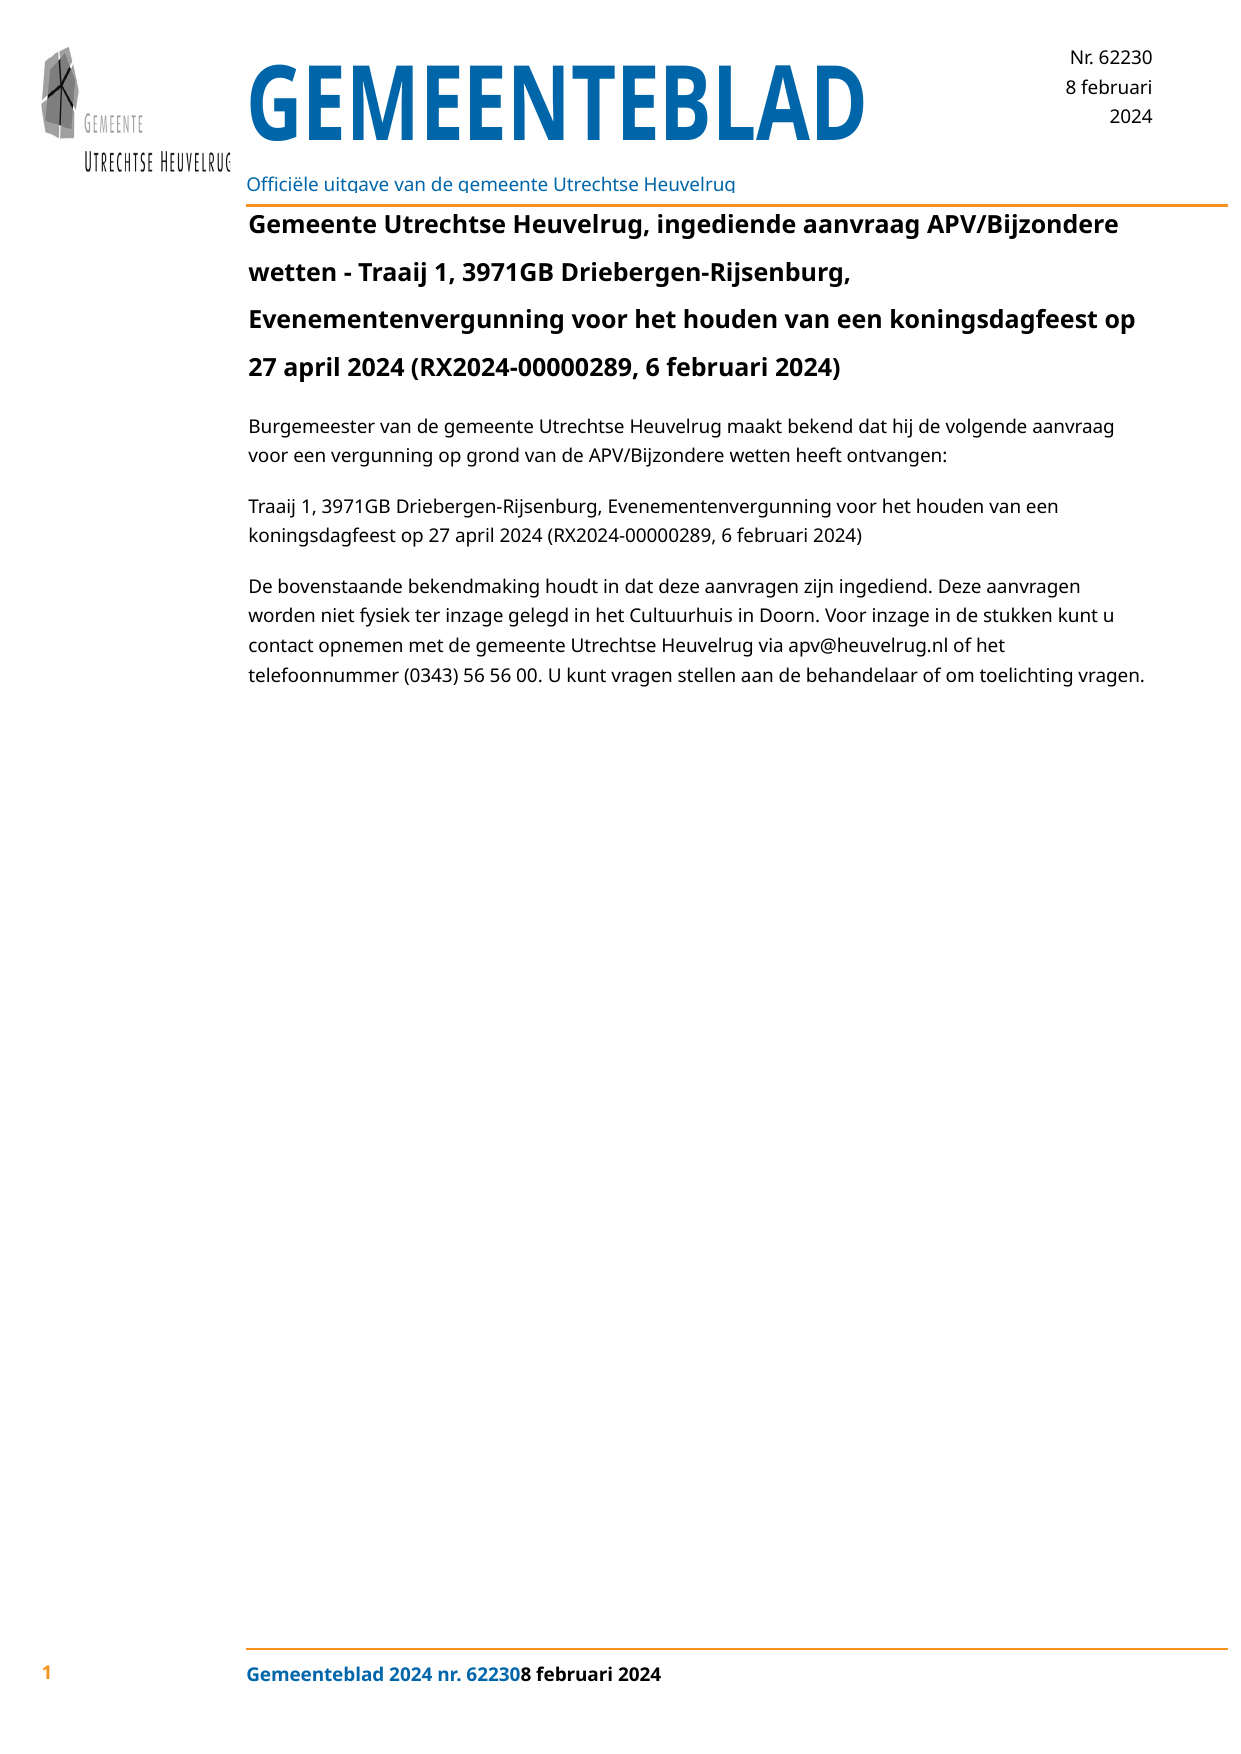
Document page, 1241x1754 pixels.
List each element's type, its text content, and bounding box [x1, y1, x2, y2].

picture [41, 47, 231, 172]
text Traaij 1, 3971GB Driebergen-Rijsenburg, Evenementenvergunning voor het houden van een koningsdagfeest op 27 april 2024 (RX2024-00000289, 6 februari 2024) [248, 493, 1152, 548]
text Gemeente Utrechtse Heuvelrug, ingediende aanvraag APV/Bijzondere wetten - Traaij 1, 3971GB Driebergen-Rijsenburg, Evenementenvergunning voor het houden van een koningsdagfeest op 27 april 2024 (RX2024-00000289, 6 februari 2024) [248, 207, 1152, 384]
text Burgemeester van de gemeente Utrechtse Heuvelrug maakt bekend dat hij de volgende aanvraag voor een vergunning op grond van de APV/Bijzondere wetten heeft ontvangen: [248, 413, 1152, 468]
text De bovenstaande bekendmaking houdt in dat deze aanvragen zijn ingediend. Deze aanvragen worden niet fysiek ter inzage gelegd in het Cultuurhuis in Doorn. Voor inzage in de stukken kunt u contact opnemen met de gemeente Utrechtse Heuvelrug via apv@heuvelrug.nl of het telefoonnummer (0343) 56 56 00. U kunt vragen stellen aan de behandelaar of om toelichting vragen. [248, 573, 1152, 688]
